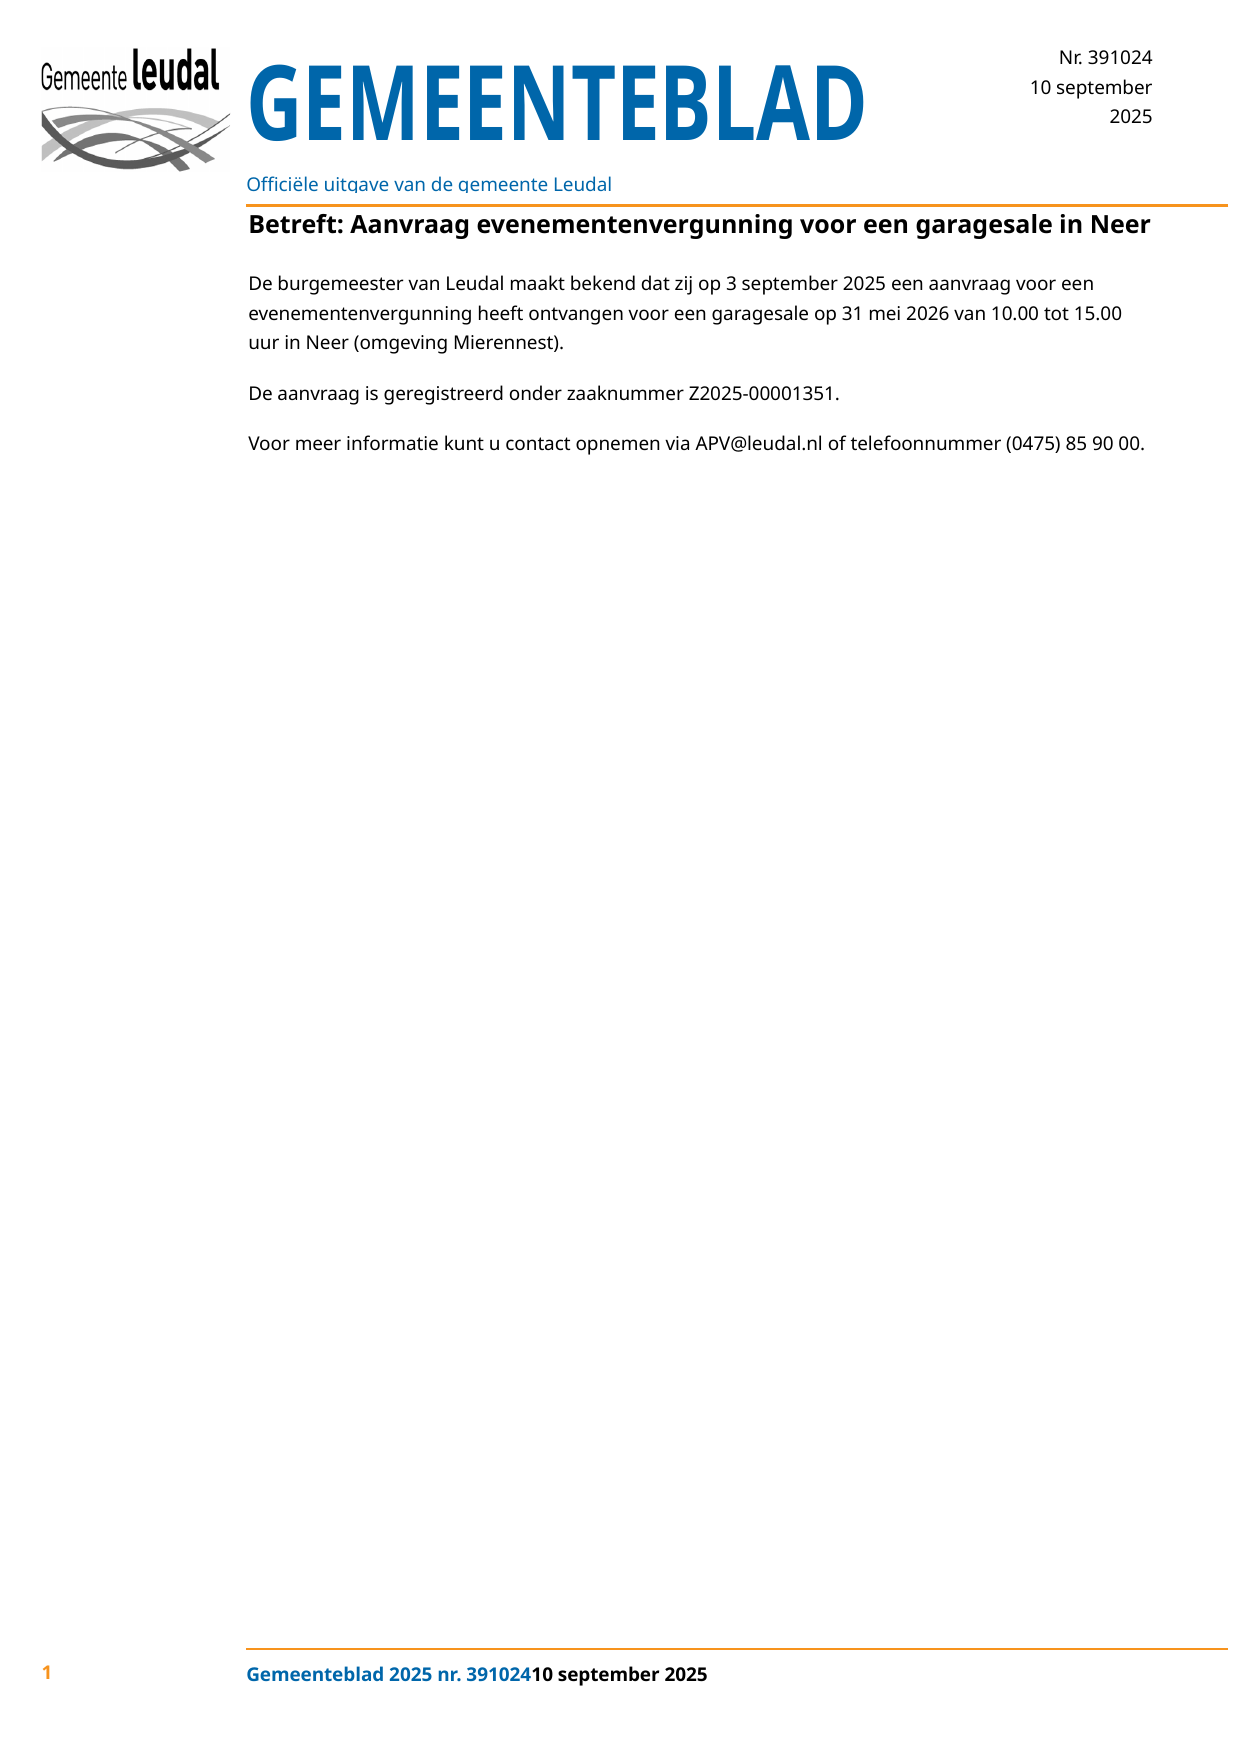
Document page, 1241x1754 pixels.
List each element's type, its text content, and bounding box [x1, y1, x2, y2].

text Betreft: Aanvraag evenementenvergunning voor een garagesale in Neer [248, 207, 1152, 241]
text Voor meer informatie kunt u contact opnemen via APV@leudal.nl of telefoonnummer (0475) 85 90 00. [248, 430, 1152, 456]
text De burgemeester van Leudal maakt bekend dat zij op 3 september 2025 een aanvraag voor een evenementenvergunning heeft ontvangen voor een garagesale op 31 mei 2026 van 10.00 tot 15.00 uur in Neer (omgeving Mierennest). [248, 270, 1152, 355]
text De aanvraag is geregistreerd onder zaaknummer Z2025-00001351. [248, 380, 1152, 406]
picture [41, 47, 231, 172]
